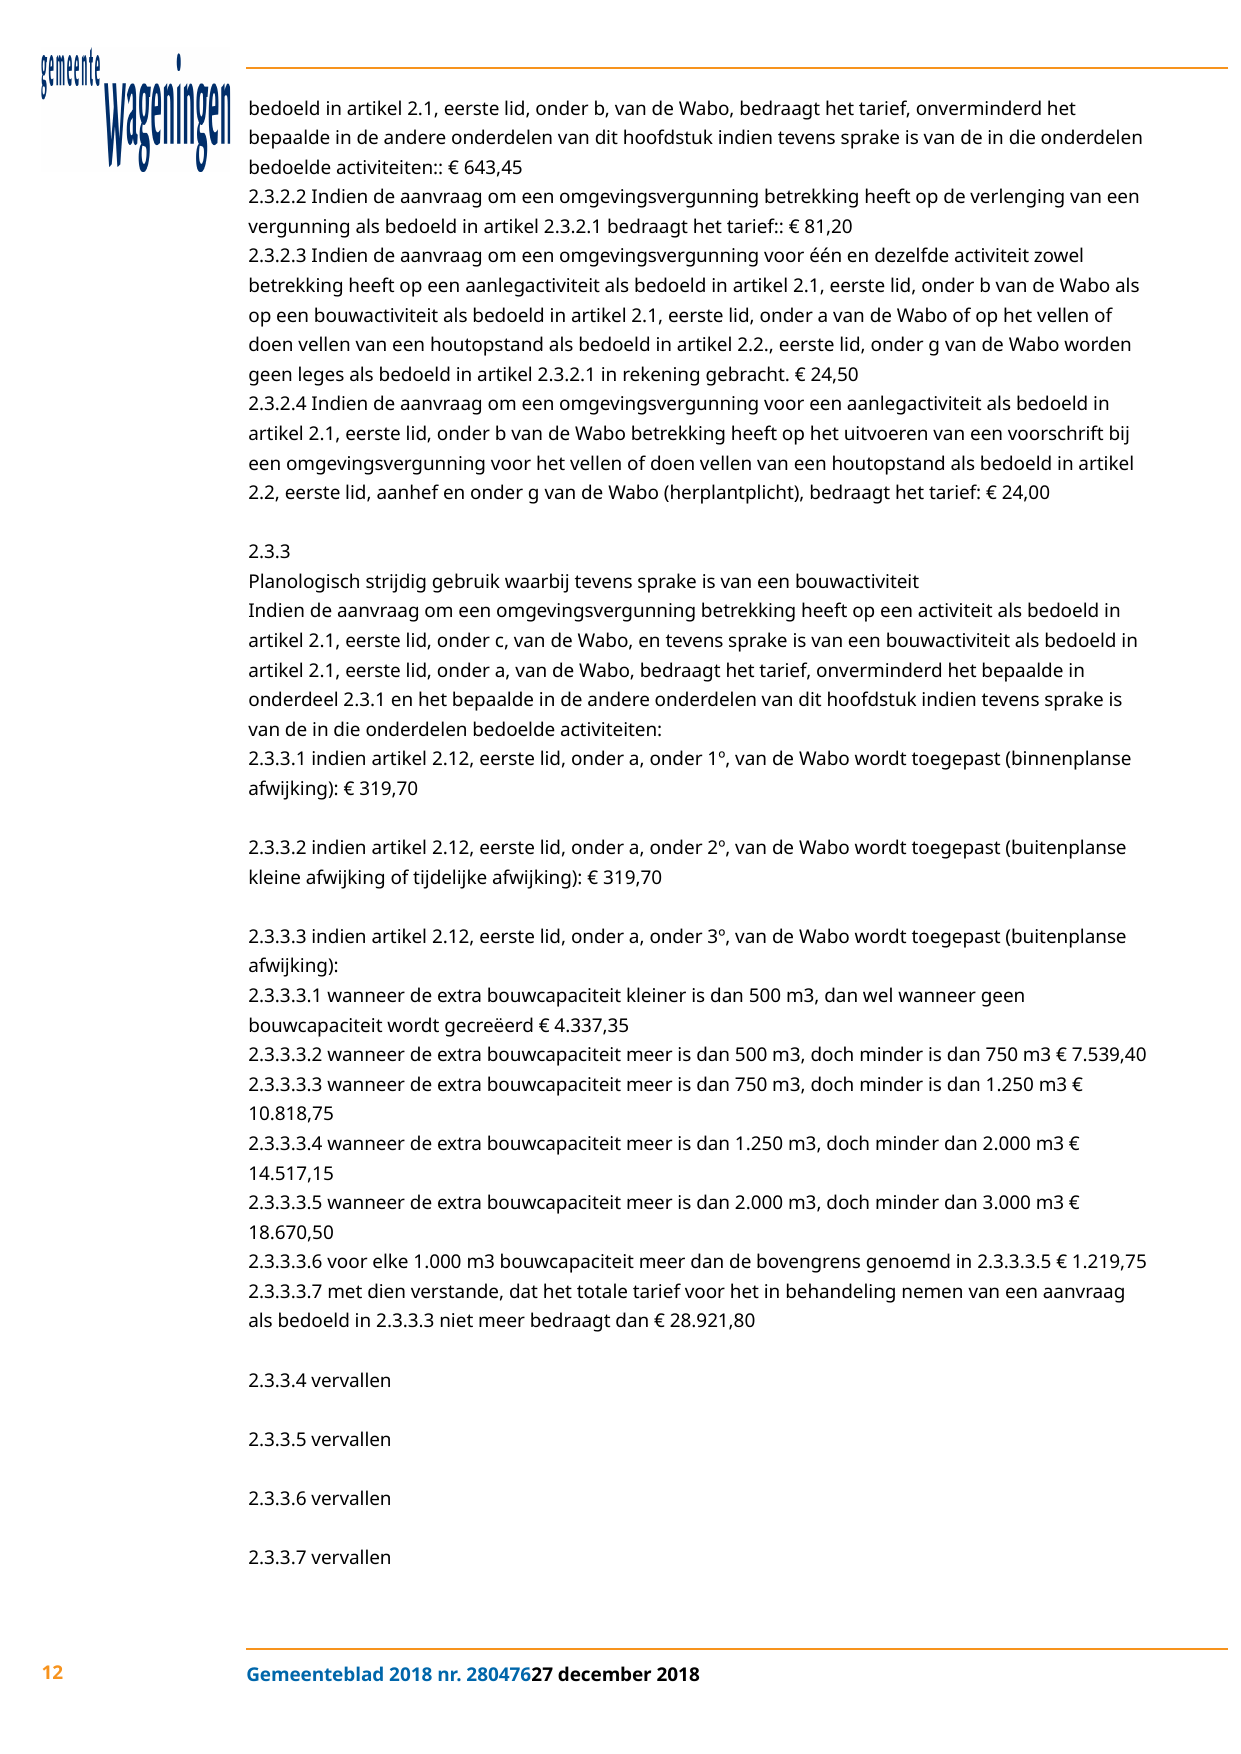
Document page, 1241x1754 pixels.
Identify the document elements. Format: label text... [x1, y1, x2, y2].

text 2.3.3.3.1 wanneer de extra bouwcapaciteit kleiner is dan 500 m3, dan wel wanneer geen bouwcapaciteit wordt gecreëerd € 4.337,35 [248, 982, 1152, 1038]
text 2.3.3.3.4 wanneer de extra bouwcapaciteit meer is dan 1.250 m3, doch minder dan 2.000 m3 € 14.517,15 [248, 1130, 1152, 1186]
picture [41, 47, 231, 172]
text 2.3.3.7 vervallen [248, 1544, 1152, 1570]
text Planologisch strijdig gebruik waarbij tevens sprake is van een bouwactiviteit [248, 568, 1152, 594]
text 2.3.3 [248, 538, 1152, 564]
text 2.3.3.2 indien artikel 2.12, eerste lid, onder a, onder 2º, van de Wabo wordt toegepast (buitenplanse kleine afwijking of tijdelijke afwijking): € 319,70 [248, 834, 1152, 890]
text bedoeld in artikel 2.1, eerste lid, onder b, van de Wabo, bedraagt het tarief, onverminderd het bepaalde in de andere onderdelen van dit hoofdstuk indien tevens sprake is van de in die onderdelen bedoelde activiteiten:: € 643,45 [248, 95, 1152, 180]
text 2.3.2.2 Indien de aanvraag om een omgevingsvergunning betrekking heeft op de verlenging van een vergunning als bedoeld in artikel 2.3.2.1 bedraagt het tarief:: € 81,20 [248, 183, 1152, 239]
text 2.3.3.3.2 wanneer de extra bouwcapaciteit meer is dan 500 m3, doch minder is dan 750 m3 € 7.539,40 [248, 1041, 1152, 1067]
text 2.3.3.3 indien artikel 2.12, eerste lid, onder a, onder 3º, van de Wabo wordt toegepast (buitenplanse afwijking): [248, 923, 1152, 978]
text 2.3.2.4 Indien de aanvraag om een omgevingsvergunning voor een aanlegactiviteit als bedoeld in artikel 2.1, eerste lid, onder b van de Wabo betrekking heeft op het uitvoeren van een voorschrift bij een omgevingsvergunning voor het vellen of doen vellen van een houtopstand als bedoeld in artikel 2.2, eerste lid, aanhef en onder g van de Wabo (herplantplicht), bedraagt het tarief: € 24,00 [248, 391, 1152, 505]
text 2.3.2.3 Indien de aanvraag om een omgevingsvergunning voor één en dezelfde activiteit zowel betrekking heeft op een aanlegactiviteit als bedoeld in artikel 2.1, eerste lid, onder b van de Wabo als op een bouwactiviteit als bedoeld in artikel 2.1, eerste lid, onder a van de Wabo of op het vellen of doen vellen van een houtopstand als bedoeld in artikel 2.2., eerste lid, onder g van de Wabo worden geen leges als bedoeld in artikel 2.3.2.1 in rekening gebracht. € 24,50 [248, 243, 1152, 387]
text 2.3.3.4 vervallen [248, 1367, 1152, 1393]
text 2.3.3.3.3 wanneer de extra bouwcapaciteit meer is dan 750 m3, doch minder is dan 1.250 m3 € 10.818,75 [248, 1071, 1152, 1126]
text 2.3.3.3.7 met dien verstande, dat het totale tarief voor het in behandeling nemen van een aanvraag als bedoeld in 2.3.3.3 niet meer bedraagt dan € 28.921,80 [248, 1278, 1152, 1333]
text 2.3.3.3.6 voor elke 1.000 m3 bouwcapaciteit meer dan de bovengrens genoemd in 2.3.3.3.5 € 1.219,75 [248, 1248, 1152, 1274]
text 2.3.3.5 vervallen [248, 1426, 1152, 1452]
text 2.3.3.3.5 wanneer de extra bouwcapaciteit meer is dan 2.000 m3, doch minder dan 3.000 m3 € 18.670,50 [248, 1189, 1152, 1245]
text 2.3.3.6 vervallen [248, 1485, 1152, 1511]
text Indien de aanvraag om een omgevingsvergunning betrekking heeft op een activiteit als bedoeld in artikel 2.1, eerste lid, onder c, van de Wabo, en tevens sprake is van een bouwactiviteit als bedoeld in artikel 2.1, eerste lid, onder a, van de Wabo, bedraagt het tarief, onverminderd het bepaalde in onderdeel 2.3.1 en het bepaalde in de andere onderdelen van dit hoofdstuk indien tevens sprake is van de in die onderdelen bedoelde activiteiten: [248, 598, 1152, 742]
text 2.3.3.1 indien artikel 2.12, eerste lid, onder a, onder 1º, van de Wabo wordt toegepast (binnenplanse afwijking): € 319,70 [248, 746, 1152, 801]
